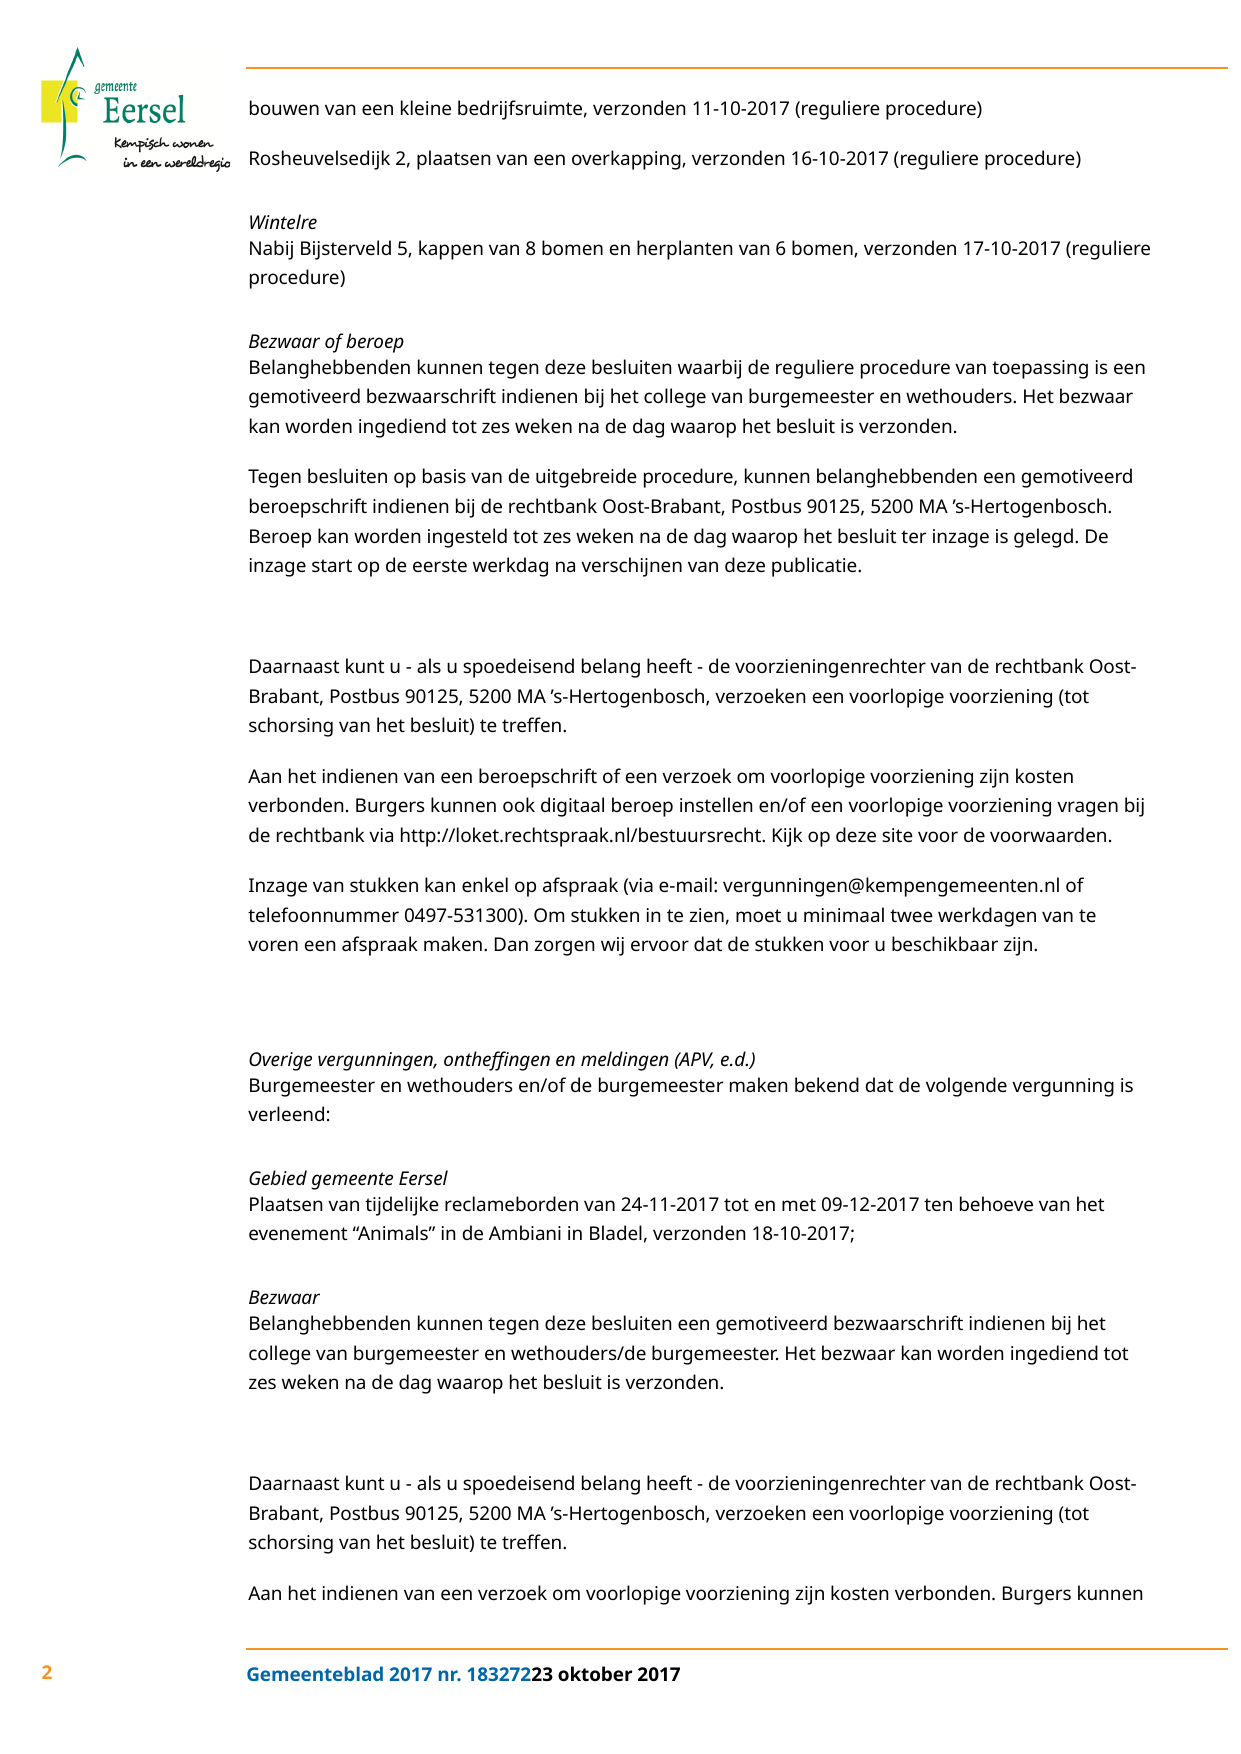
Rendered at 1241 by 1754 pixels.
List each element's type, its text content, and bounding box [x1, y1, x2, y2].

text Rosheuvelsedijk 2, plaatsen van een overkapping, verzonden 16-10-2017 (reguliere procedure) [248, 145, 1152, 171]
text Aan het indienen van een verzoek om voorlopige voorziening zijn kosten verbonden. Burgers kunnen [248, 1580, 1152, 1606]
text Wintelre [248, 209, 1152, 235]
text Bezwaar [248, 1284, 1152, 1310]
text Tegen besluiten op basis van de uitgebreide procedure, kunnen belanghebbenden een gemotiveerd beroepschrift indienen bij de rechtbank Oost-Brabant, Postbus 90125, 5200 MA ’s-Hertogenbosch. Beroep kan worden ingesteld tot zes weken na de dag waarop het besluit ter inzage is gelegd. De inzage start op de eerste werkdag na verschijnen van deze publicatie. [248, 464, 1152, 578]
text Belanghebbenden kunnen tegen deze besluiten waarbij de reguliere procedure van toepassing is een gemotiveerd bezwaarschrift indienen bij het college van burgemeester en wethouders. Het bezwaar kan worden ingediend tot zes weken na de dag waarop het besluit is verzonden. [248, 354, 1152, 439]
text Aan het indienen van een beroepschrift of een verzoek om voorlopige voorziening zijn kosten verbonden. Burgers kunnen ook digitaal beroep instellen en/of een voorlopige voorziening vragen bij de rechtbank via http://loket.rechtspraak.nl/bestuursrecht. Kijk op deze site voor de voorwaarden. [248, 763, 1152, 848]
text Daarnaast kunt u - als u spoedeisend belang heeft - de voorzieningenrechter van de rechtbank Oost-Brabant, Postbus 90125, 5200 MA ’s-Hertogenbosch, verzoeken een voorlopige voorziening (tot schorsing van het besluit) te treffen. [248, 653, 1152, 738]
text Inzage van stukken kan enkel op afspraak (via e-mail: vergunningen@kempengemeenten.nl of telefoonnummer 0497-531300). Om stukken in te zien, moet u minimaal twee werkdagen van te voren een afspraak maken. Dan zorgen wij ervoor dat de stukken voor u beschikbaar zijn. [248, 872, 1152, 957]
text Nabij Bijsterveld 5, kappen van 8 bomen en herplanten van 6 bomen, verzonden 17-10-2017 (reguliere procedure) [248, 235, 1152, 290]
text Burgemeester en wethouders en/of de burgemeester maken bekend dat de volgende vergunning is verleend: [248, 1072, 1152, 1127]
text Overige vergunningen, ontheffingen en meldingen (APV, e.d.) [248, 1046, 1152, 1072]
text Bezwaar of beroep [248, 328, 1152, 354]
text bouwen van een kleine bedrijfsruimte, verzonden 11-10-2017 (reguliere procedure) [248, 95, 1152, 121]
text Plaatsen van tijdelijke reclameborden van 24-11-2017 tot en met 09-12-2017 ten behoeve van het evenement “Animals” in de Ambiani in Bladel, verzonden 18-10-2017; [248, 1191, 1152, 1246]
text Gebied gemeente Eersel [248, 1165, 1152, 1191]
text Belanghebbenden kunnen tegen deze besluiten een gemotiveerd bezwaarschrift indienen bij het college van burgemeester en wethouders/de burgemeester. Het bezwaar kan worden ingediend tot zes weken na de dag waarop het besluit is verzonden. [248, 1310, 1152, 1395]
picture [41, 47, 231, 172]
text Daarnaast kunt u - als u spoedeisend belang heeft - de voorzieningenrechter van de rechtbank Oost-Brabant, Postbus 90125, 5200 MA ’s-Hertogenbosch, verzoeken een voorlopige voorziening (tot schorsing van het besluit) te treffen. [248, 1470, 1152, 1555]
